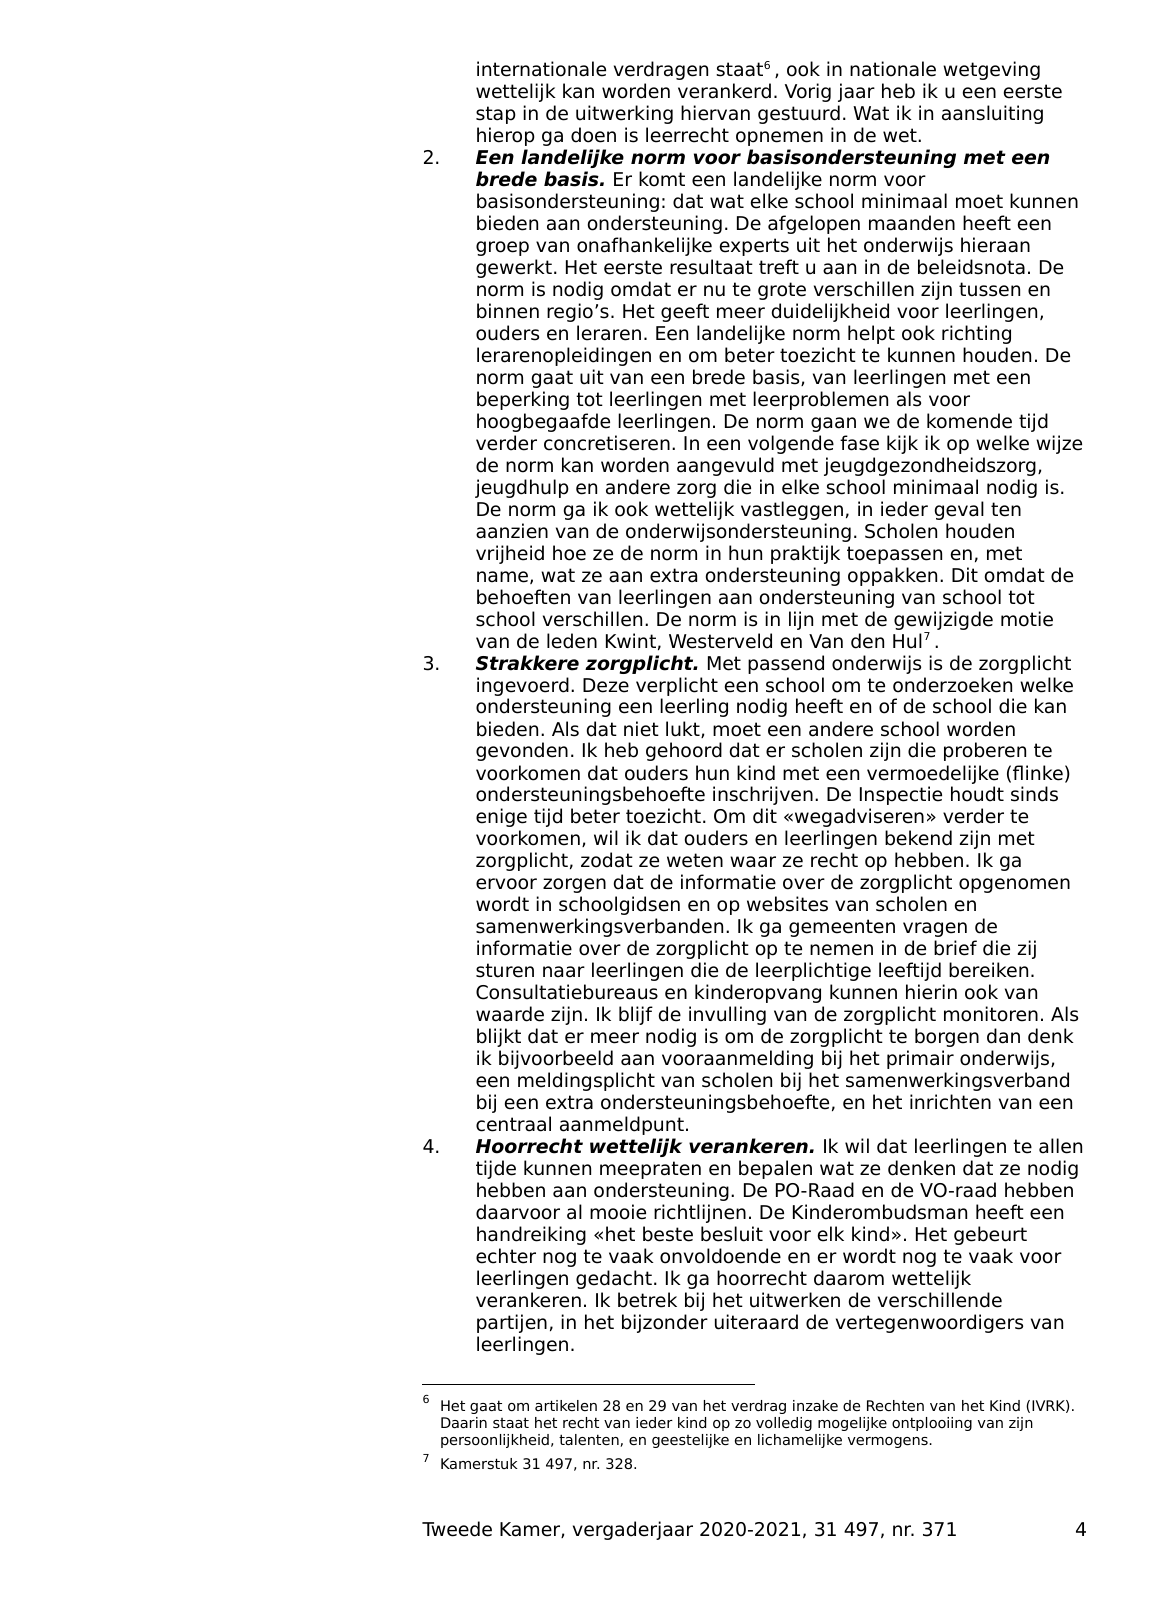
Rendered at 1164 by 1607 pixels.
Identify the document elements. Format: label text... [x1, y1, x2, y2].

text Kamerstuk 31 497, nr. 328. [422, 1452, 1087, 1474]
text 4. Hoorrecht wettelijk verankeren. Ik wil dat leerlingen te allen tijde kunnen meepraten en bepalen wat ze denken dat ze nodig hebben aan ondersteuning. De PO-Raad en de VO-raad hebben daarvoor al mooie richtlijnen. De Kinderombudsman heeft een handreiking «het beste besluit voor elk kind». Het gebeurt echter nog te vaak onvoldoende en er wordt nog te vaak voor leerlingen gedacht. Ik ga hoorrecht daarom wettelijk verankeren. Ik betrek bij het uitwerken de verschillende partijen, in het bijzonder uiteraard de vertegenwoordigers van leerlingen. [422, 1136, 1087, 1356]
text 3. Strakkere zorgplicht. Met passend onderwijs is de zorgplicht ingevoerd. Deze verplicht een school om te onderzoeken welke ondersteuning een leerling nodig heeft en of de school die kan bieden. Als dat niet lukt, moet een andere school worden gevonden. Ik heb gehoord dat er scholen zijn die proberen te voorkomen dat ouders hun kind met een vermoedelijke (flinke) ondersteuningsbehoefte inschrijven. De Inspectie houdt sinds enige tijd beter toezicht. Om dit «wegadviseren» verder te voorkomen, wil ik dat ouders en leerlingen bekend zijn met zorgplicht, zodat ze weten waar ze recht op hebben. Ik ga ervoor zorgen dat de informatie over de zorgplicht opgenomen wordt in schoolgidsen en op websites van scholen en samenwerkingsverbanden. Ik ga gemeenten vragen de informatie over de zorgplicht op te nemen in de brief die zij sturen naar leerlingen die de leerplichtige leeftijd bereiken. Consultatiebureaus en kinderopvang kunnen hierin ook van waarde zijn. Ik blijf de invulling van de zorgplicht monitoren. Als blijkt dat er meer nodig is om de zorgplicht te borgen dan denk ik bijvoorbeeld aan vooraanmelding bij het primair onderwijs, een meldingsplicht van scholen bij het samenwerkingsverband bij een extra ondersteuningsbehoefte, en het inrichten van een centraal aanmeldpunt. [422, 652, 1087, 1136]
text Het gaat om artikelen 28 en 29 van het verdrag inzake de Rechten van het Kind (IVRK). Daarin staat het recht van ieder kind op zo volledig mogelijke ontplooiing van zijn persoonlijkheid, talenten, en geestelijke en lichamelijke vermogens. [422, 1393, 1087, 1449]
text 2. Een landelijke norm voor basisondersteuning met een brede basis. Er komt een landelijke norm voor basisondersteuning: dat wat elke school minimaal moet kunnen bieden aan ondersteuning. De afgelopen maanden heeft een groep van onafhankelijke experts uit het onderwijs hieraan gewerkt. Het eerste resultaat treft u aan in de beleidsnota. De norm is nodig omdat er nu te grote verschillen zijn tussen en binnen regio’s. Het geeft meer duidelijkheid voor leerlingen, ouders en leraren. Een landelijke norm helpt ook richting lerarenopleidingen en om beter toezicht te kunnen houden. De norm gaat uit van een brede basis, van leerlingen met een beperking tot leerlingen met leerproblemen als voor hoogbegaafde leerlingen. De norm gaan we de komende tijd verder concretiseren. In een volgende fase kijk ik op welke wijze de norm kan worden aangevuld met jeugdgezondheidszorg, jeugdhulp en andere zorg die in elke school minimaal nodig is. De norm ga ik ook wettelijk vastleggen, in ieder geval ten aanzien van de onderwijsondersteuning. Scholen houden vrijheid hoe ze de norm in hun praktijk toepassen en, met name, wat ze aan extra ondersteuning oppakken. Dit omdat de behoeften van leerlingen aan ondersteuning van school tot school verschillen. De norm is in lijn met de gewijzigde motie van de leden Kwint, Westerveld en Van den Hul. [422, 147, 1087, 652]
text internationale verdragen staat, ook in nationale wetgeving wettelijk kan worden verankerd. Vorig jaar heb ik u een eerste stap in de uitwerking hiervan gestuurd. Wat ik in aansluiting hierop ga doen is leerrecht opnemen in de wet. [422, 59, 1087, 147]
